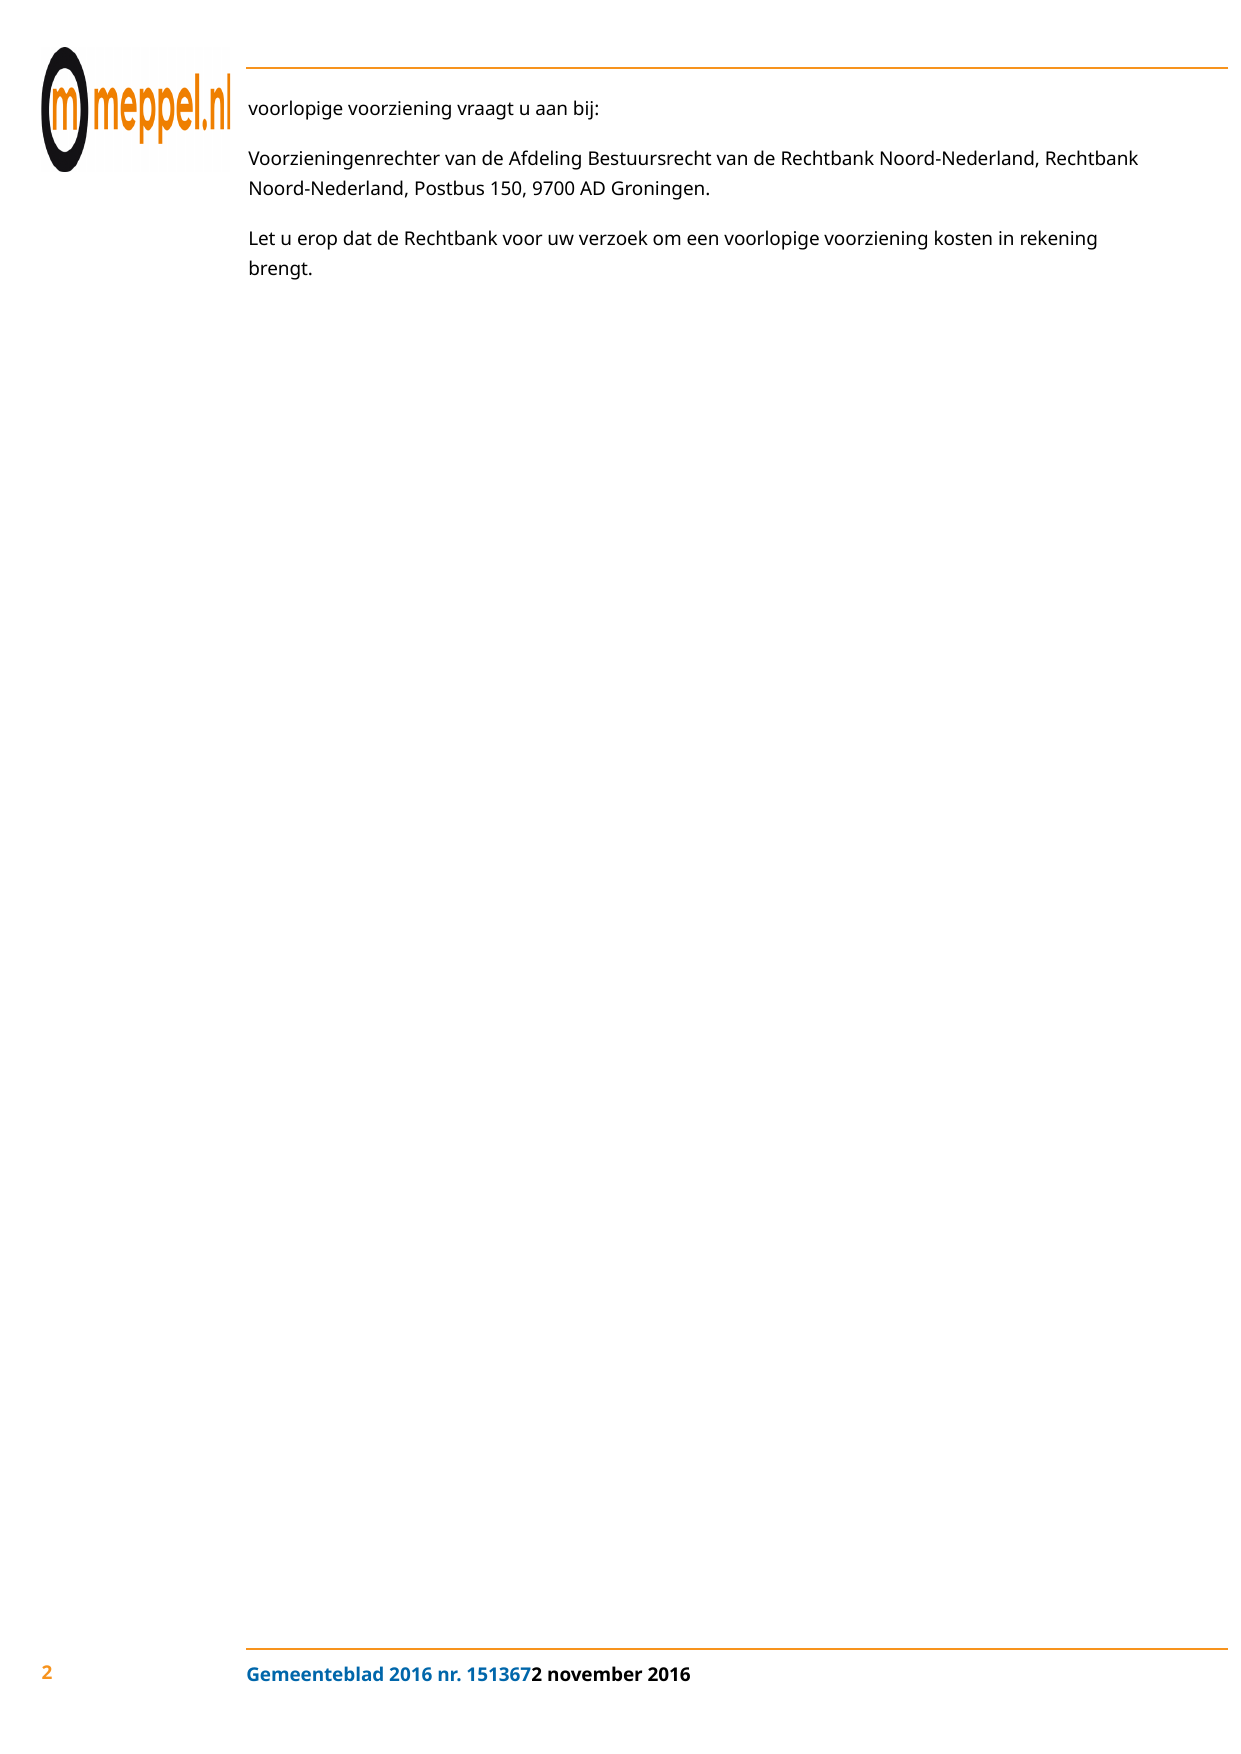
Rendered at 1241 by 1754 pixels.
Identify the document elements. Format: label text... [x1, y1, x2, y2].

picture [41, 47, 231, 172]
text Voorzieningenrechter van de Afdeling Bestuursrecht van de Rechtbank Noord-Nederland, Rechtbank Noord-Nederland, Postbus 150, 9700 AD Groningen. [248, 145, 1152, 201]
text Let u erop dat de Rechtbank voor uw verzoek om een voorlopige voorziening kosten in rekening brengt. [248, 225, 1152, 281]
text voorlopige voorziening vraagt u aan bij: [248, 95, 1152, 121]
